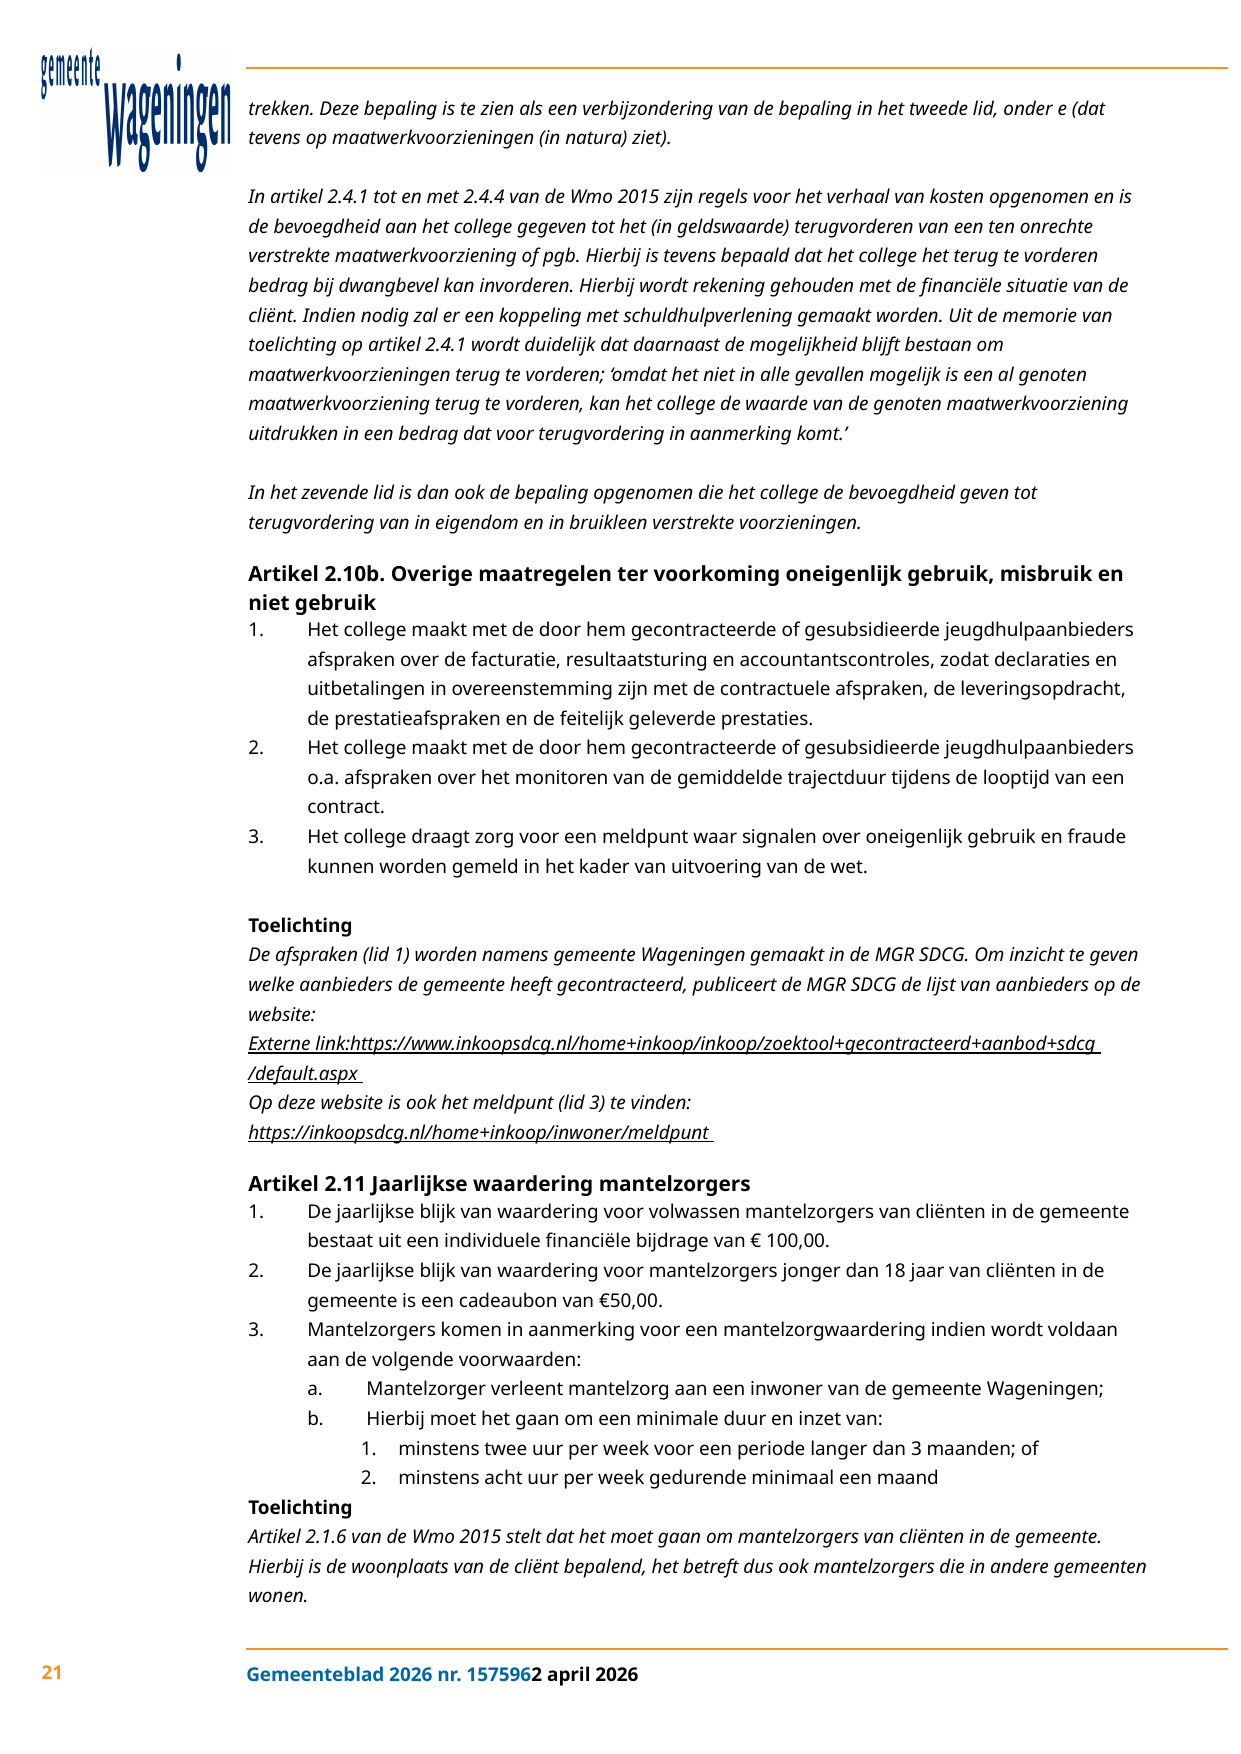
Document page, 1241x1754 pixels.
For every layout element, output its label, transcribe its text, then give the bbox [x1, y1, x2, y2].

list Het college maakt met de door hem gecontracteerde of gesubsidieerde jeugdhulpaanbieders o.a. afspraken over het monitoren van de gemiddelde trajectduur tijdens de looptijd van een contract. [248, 734, 1152, 819]
text Op deze website is ook het meldpunt (lid 3) te vinden: https://inkoopsdcg.nl/home+inkoop/inwoner/meldpunt [248, 1089, 1152, 1145]
text In het zevende lid is dan ook de bepaling opgenomen die het college de bevoegdheid geven tot terugvordering van in eigendom en in bruikleen verstrekte voorzieningen. [248, 479, 1152, 535]
list Hierbij moet het gaan om een minimale duur en inzet van: [307, 1405, 1152, 1431]
text Toelichting [248, 912, 1152, 938]
list De jaarlijkse blijk van waardering voor volwassen mantelzorgers van cliënten in de gemeente bestaat uit een individuele financiële bijdrage van € 100,00. [248, 1198, 1152, 1253]
text Toelichting [248, 1494, 1152, 1519]
text De afspraken (lid 1) worden namens gemeente Wageningen gemaakt in de MGR SDCG. Om inzicht te geven welke aanbieders de gemeente heeft gecontracteerd, publiceert de MGR SDCG de lijst van aanbieders op de website: Externe link:https://www.inkoopsdcg.nl/home+inkoop/inkoop/zoektool+gecontracteerd+aanbod+sdcg /default.aspx [248, 942, 1152, 1086]
text Artikel 2.10b. Overige maatregelen ter voorkoming oneigenlijk gebruik, misbruik en niet gebruik [248, 559, 1152, 616]
text Artikel 2.1.6 van de Wmo 2015 stelt dat het moet gaan om mantelzorgers van cliënten in de gemeente. Hierbij is de woonplaats van de cliënt bepalend, het betreft dus ook mantelzorgers die in andere gemeenten wonen. [248, 1523, 1152, 1608]
picture [41, 47, 231, 172]
list Het college maakt met de door hem gecontracteerde of gesubsidieerde jeugdhulpaanbieders afspraken over de facturatie, resultaatsturing en accountantscontroles, zodat declaraties en uitbetalingen in overeenstemming zijn met de contractuele afspraken, de leveringsopdracht, de prestatieafspraken en de feitelijk geleverde prestaties. [248, 616, 1152, 731]
text In artikel 2.4.1 tot en met 2.4.4 van de Wmo 2015 zijn regels voor het verhaal van kosten opgenomen en is de bevoegdheid aan het college gegeven tot het (in geldswaarde) terugvorderen van een ten onrechte verstrekte maatwerkvoorziening of pgb. Hierbij is tevens bepaald dat het college het terug te vorderen bedrag bij dwangbevel kan invorderen. Hierbij wordt rekening gehouden met de financiële situatie van de cliënt. Indien nodig zal er een koppeling met schuldhulpverlening gemaakt worden. Uit de memorie van toelichting op artikel 2.4.1 wordt duidelijk dat daarnaast de mogelijkheid blijft bestaan om maatwerkvoorzieningen terug te vorderen; ‘omdat het niet in alle gevallen mogelijk is een al genoten maatwerkvoorziening terug te vorderen, kan het college de waarde van de genoten maatwerkvoorziening uitdrukken in een bedrag dat voor terugvordering in aanmerking komt.’ [248, 183, 1152, 446]
text trekken. Deze bepaling is te zien als een verbijzondering van de bepaling in het tweede lid, onder e (dat tevens op maatwerkvoorzieningen (in natura) ziet). [248, 95, 1152, 150]
list minstens acht uur per week gedurende minimaal een maand [361, 1464, 1152, 1490]
list De jaarlijkse blijk van waardering voor mantelzorgers jonger dan 18 jaar van cliënten in de gemeente is een cadeaubon van €50,00. [248, 1257, 1152, 1312]
list Mantelzorger verleent mantelzorg aan een inwoner van de gemeente Wageningen; [307, 1376, 1152, 1401]
list minstens twee uur per week voor een periode langer dan 3 maanden; of [361, 1435, 1152, 1460]
list Het college draagt zorg voor een meldpunt waar signalen over oneigenlijk gebruik en fraude kunnen worden gemeld in het kader van uitvoering van de wet. [248, 823, 1152, 879]
text Artikel 2.11 Jaarlijkse waardering mantelzorgers [248, 1169, 1152, 1198]
list Mantelzorgers komen in aanmerking voor een mantelzorgwaardering indien wordt voldaan aan de volgende voorwaarden: [248, 1316, 1152, 1372]
